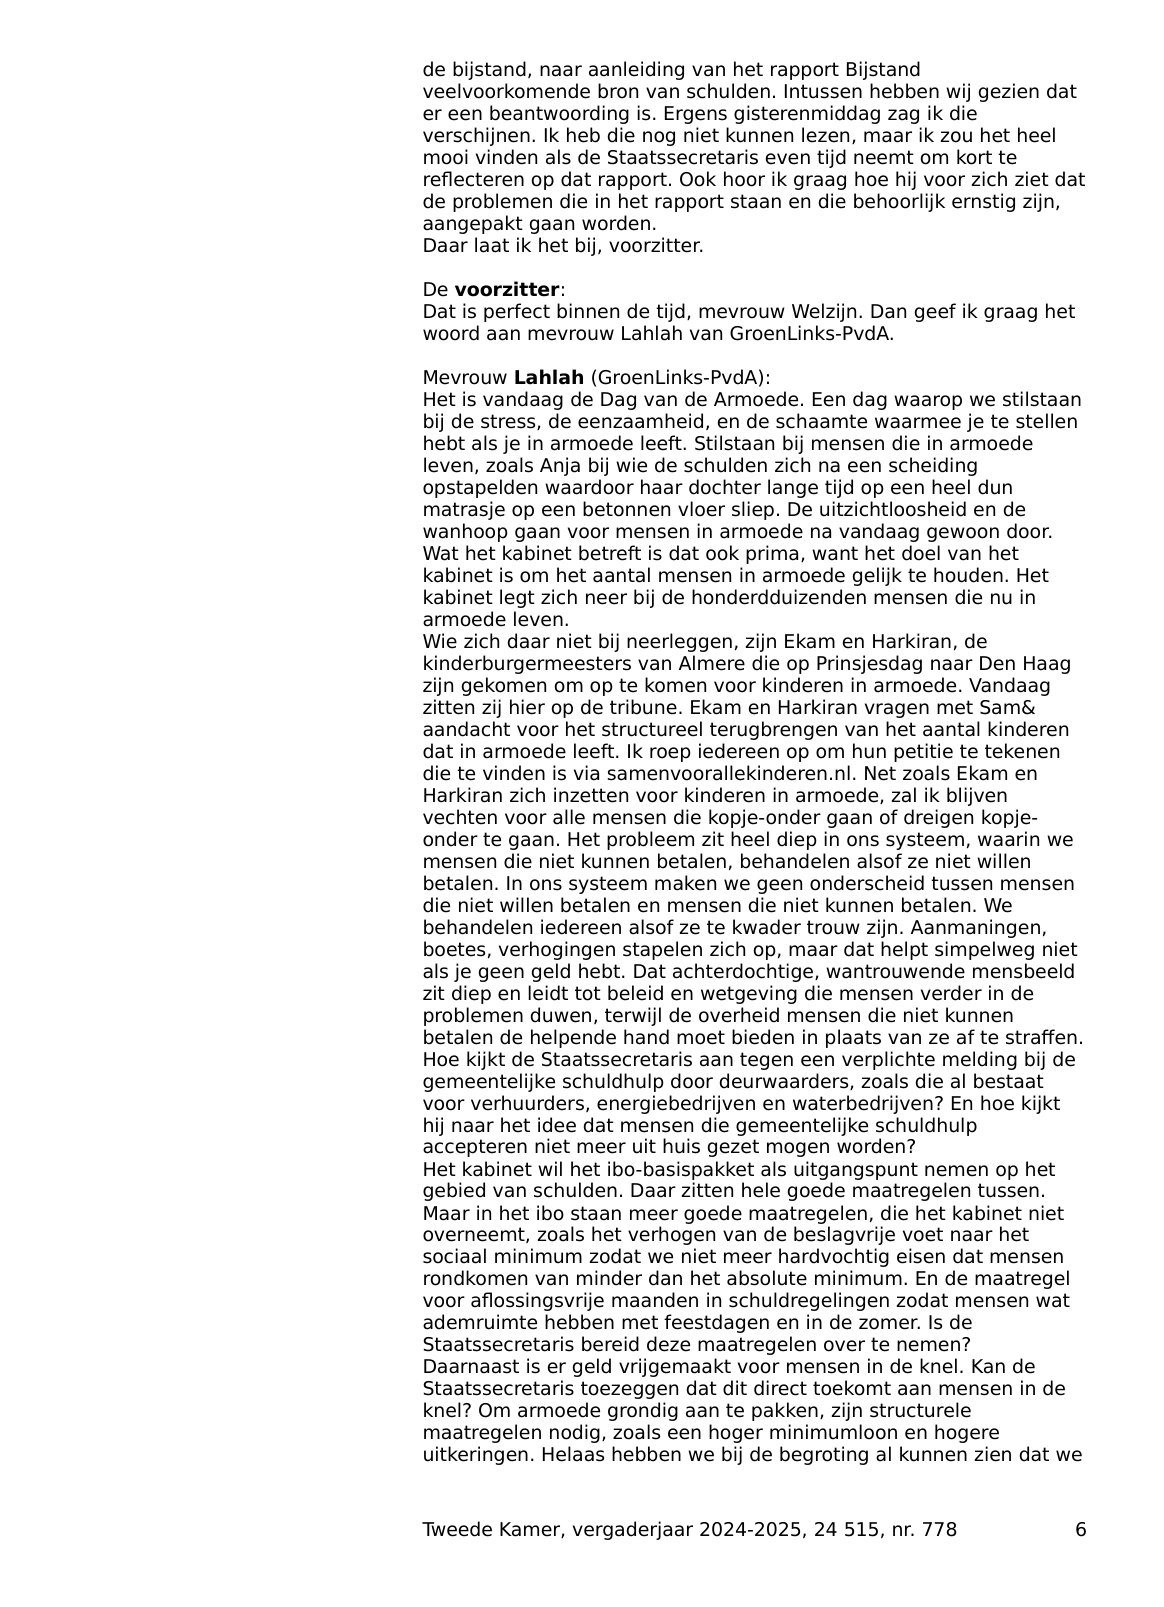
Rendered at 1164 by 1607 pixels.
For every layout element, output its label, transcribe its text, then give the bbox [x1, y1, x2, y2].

text Het is vandaag de Dag van de Armoede. Een dag waarop we stilstaan bij de stress, de eenzaamheid, en de schaamte waarmee je te stellen hebt als je in armoede leeft. Stilstaan bij mensen die in armoede leven, zoals Anja bij wie de schulden zich na een scheiding opstapelden waardoor haar dochter lange tijd op een heel dun matrasje op een betonnen vloer sliep. De uitzichtloosheid en de wanhoop gaan voor mensen in armoede na vandaag gewoon door. Wat het kabinet betreft is dat ook prima, want het doel van het kabinet is om het aantal mensen in armoede gelijk te houden. Het kabinet legt zich neer bij de honderdduizenden mensen die nu in armoede leven. [422, 389, 1087, 631]
text Daarnaast is er geld vrijgemaakt voor mensen in de knel. Kan de Staatssecretaris toezeggen dat dit direct toekomt aan mensen in de knel? Om armoede grondig aan te pakken, zijn structurele maatregelen nodig, zoals een hoger minimumloon en hogere uitkeringen. Helaas hebben we bij de begroting al kunnen zien dat we [422, 1356, 1087, 1466]
text Wie zich daar niet bij neerleggen, zijn Ekam en Harkiran, de kinderburgermeesters van Almere die op Prinsjesdag naar Den Haag zijn gekomen om op te komen voor kinderen in armoede. Vandaag zitten zij hier op de tribune. Ekam en Harkiran vragen met Sam& aandacht voor het structureel terugbrengen van het aantal kinderen dat in armoede leeft. Ik roep iedereen op om hun petitie te tekenen die te vinden is via samenvoorallekinderen.nl. Net zoals Ekam en Harkiran zich inzetten voor kinderen in armoede, zal ik blijven vechten voor alle mensen die kopje-onder gaan of dreigen kopje-onder te gaan. Het probleem zit heel diep in ons systeem, waarin we mensen die niet kunnen betalen, behandelen alsof ze niet willen betalen. In ons systeem maken we geen onderscheid tussen mensen die niet willen betalen en mensen die niet kunnen betalen. We behandelen iedereen alsof ze te kwader trouw zijn. Aanmaningen, boetes, verhogingen stapelen zich op, maar dat helpt simpelweg niet als je geen geld hebt. Dat achterdochtige, wantrouwende mensbeeld zit diep en leidt tot beleid en wetgeving die mensen verder in de problemen duwen, terwijl de overheid mensen die niet kunnen betalen de helpende hand moet bieden in plaats van ze af te straffen. Hoe kijkt de Staatssecretaris aan tegen een verplichte melding bij de gemeentelijke schuldhulp door deurwaarders, zoals die al bestaat voor verhuurders, energiebedrijven en waterbedrijven? En hoe kijkt hij naar het idee dat mensen die gemeentelijke schuldhulp accepteren niet meer uit huis gezet mogen worden? [422, 631, 1087, 1158]
text Dat is perfect binnen de tijd, mevrouw Welzijn. Dan geef ik graag het woord aan mevrouw Lahlah van GroenLinks-PvdA. [422, 301, 1087, 345]
text Het kabinet wil het ibo-basispakket als uitgangspunt nemen op het gebied van schulden. Daar zitten hele goede maatregelen tussen. Maar in het ibo staan meer goede maatregelen, die het kabinet niet overneemt, zoals het verhogen van de beslagvrije voet naar het sociaal minimum zodat we niet meer hardvochtig eisen dat mensen rondkomen van minder dan het absolute minimum. En de maatregel voor aflossingsvrije maanden in schuldregelingen zodat mensen wat ademruimte hebben met feestdagen en in de zomer. Is de Staatssecretaris bereid deze maatregelen over te nemen? [422, 1158, 1087, 1356]
text Daar laat ik het bij, voorzitter. [422, 235, 1087, 257]
text Mevrouw Lahlah (GroenLinks-PvdA): [422, 367, 1087, 389]
text de bijstand, naar aanleiding van het rapport Bijstand veelvoorkomende bron van schulden. Intussen hebben wij gezien dat er een beantwoording is. Ergens gisterenmiddag zag ik die verschijnen. Ik heb die nog niet kunnen lezen, maar ik zou het heel mooi vinden als de Staatssecretaris even tijd neemt om kort te reflecteren op dat rapport. Ook hoor ik graag hoe hij voor zich ziet dat de problemen die in het rapport staan en die behoorlijk ernstig zijn, aangepakt gaan worden. [422, 59, 1087, 235]
text De voorzitter: [422, 279, 1087, 301]
